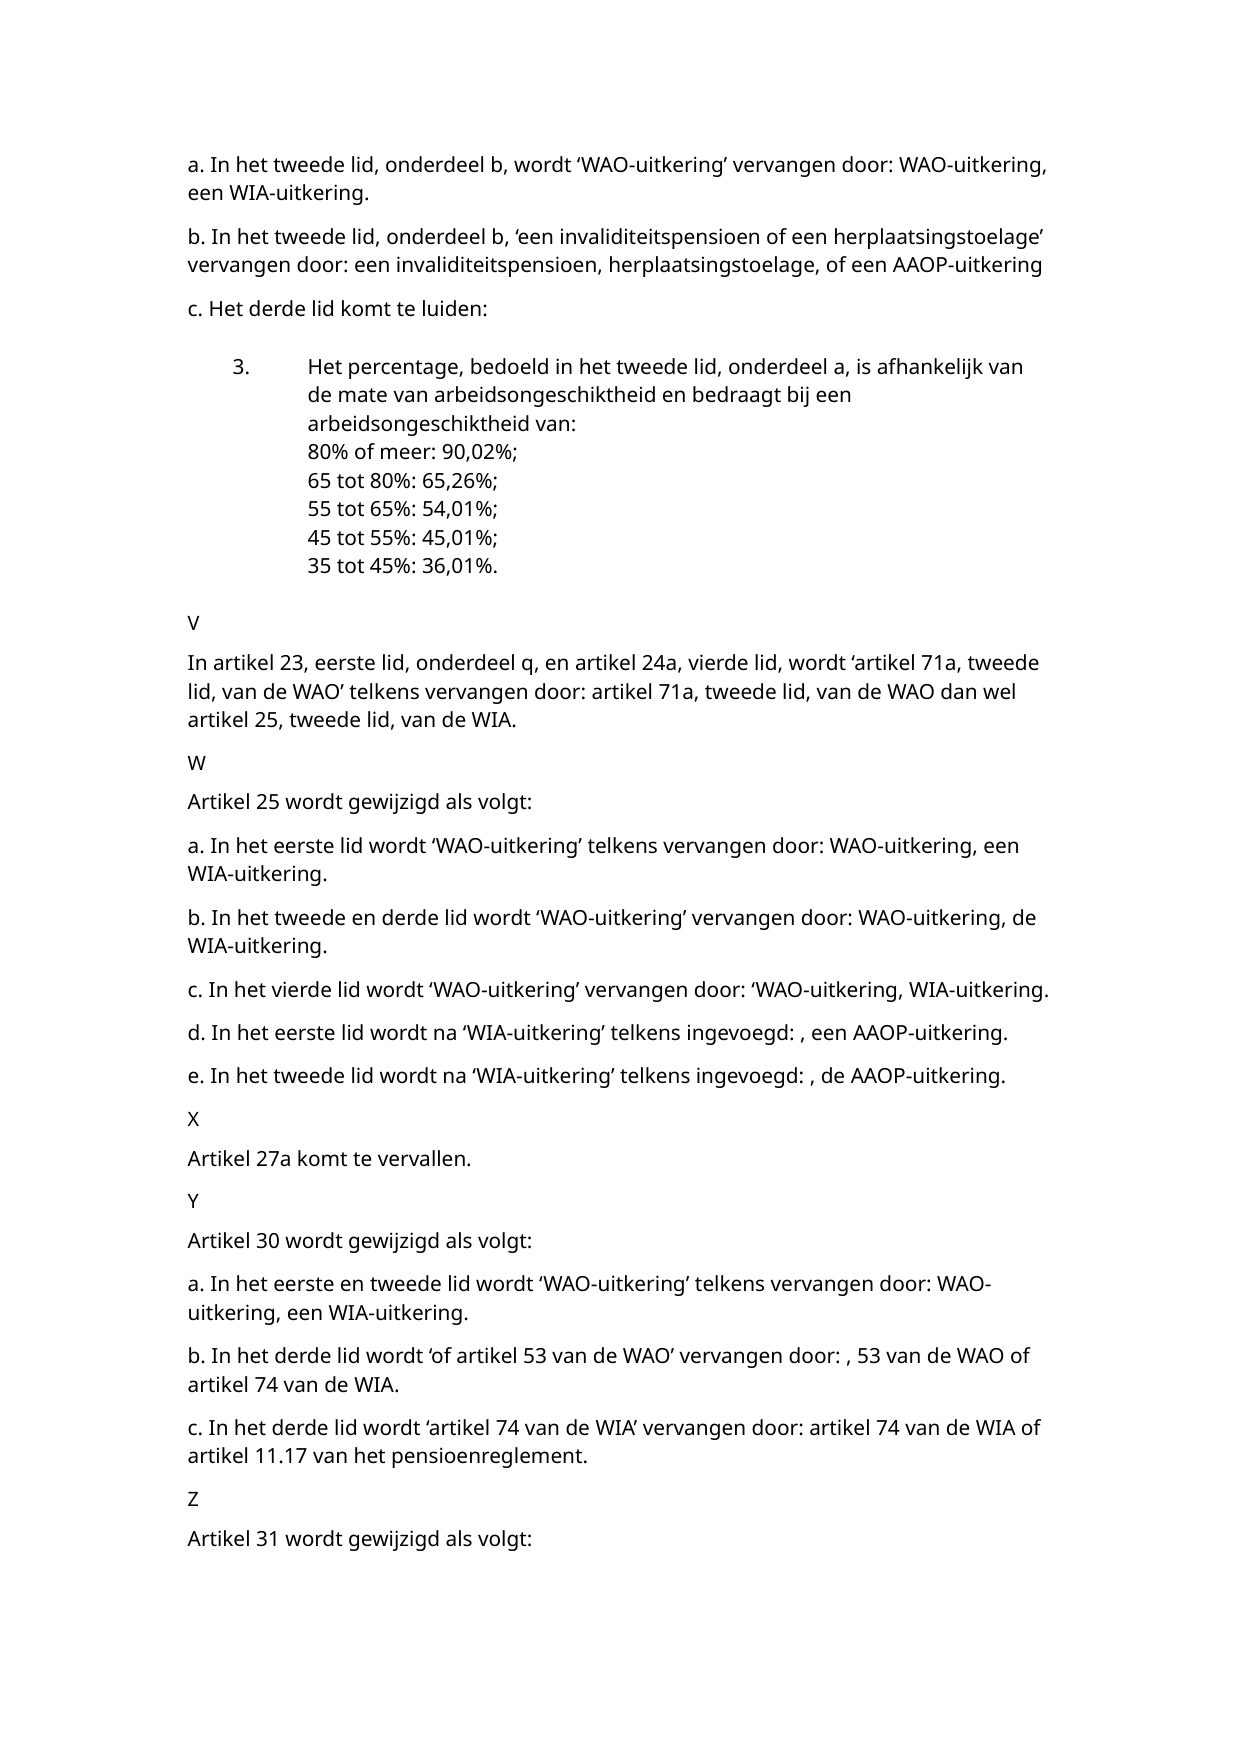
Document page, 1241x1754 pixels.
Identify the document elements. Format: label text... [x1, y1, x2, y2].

text X [187, 1105, 1053, 1132]
list 55 tot 65%: 54,01%; [232, 494, 1053, 523]
list Het percentage, bedoeld in het tweede lid, onderdeel a, is afhankelijk van de mate van arbeidsongeschiktheid en bedraagt bij een arbeidsongeschiktheid van: [232, 352, 1053, 437]
text b. In het derde lid wordt ‘of artikel 53 van de WAO’ vervangen door: , 53 van de WAO of artikel 74 van de WIA. [187, 1341, 1053, 1398]
text Y [187, 1187, 1053, 1214]
text Z [187, 1485, 1053, 1512]
text V [187, 610, 1053, 637]
text b. In het tweede lid, onderdeel b, ‘een invaliditeitspensioen of een herplaatsingstoelage’ vervangen door: een invaliditeitspensioen, herplaatsingstoelage, of een AAOP-uitkering [187, 222, 1053, 279]
list 35 tot 45%: 36,01%. [232, 551, 1053, 580]
text d. In het eerste lid wordt na ‘WIA-uitkering’ telkens ingevoegd: , een AAOP-uitkering. [187, 1018, 1053, 1047]
text c. Het derde lid komt te luiden: [187, 294, 1053, 322]
text In artikel 23, eerste lid, onderdeel q, en artikel 24a, vierde lid, wordt ‘artikel 71a, tweede lid, van de WAO’ telkens vervangen door: artikel 71a, tweede lid, van de WAO dan wel artikel 25, tweede lid, van de WIA. [187, 648, 1053, 734]
list 80% of meer: 90,02%; [232, 437, 1053, 466]
text e. In het tweede lid wordt na ‘WIA-uitkering’ telkens ingevoegd: , de AAOP-uitkering. [187, 1062, 1053, 1090]
text W [187, 749, 1053, 776]
text Artikel 27a komt te vervallen. [187, 1144, 1053, 1172]
text Artikel 30 wordt gewijzigd als volgt: [187, 1226, 1053, 1254]
text Artikel 25 wordt gewijzigd als volgt: [187, 787, 1053, 816]
text c. In het derde lid wordt ‘artikel 74 van de WIA’ vervangen door: artikel 74 van de WIA of artikel 11.17 van het pensioenreglement. [187, 1413, 1053, 1470]
text b. In het tweede en derde lid wordt ‘WAO-uitkering’ vervangen door: WAO-uitkering, de WIA-uitkering. [187, 903, 1053, 960]
list 65 tot 80%: 65,26%; [232, 466, 1053, 494]
text a. In het eerste en tweede lid wordt ‘WAO-uitkering’ telkens vervangen door: WAO-uitkering, een WIA-uitkering. [187, 1269, 1053, 1326]
text c. In het vierde lid wordt ‘WAO-uitkering’ vervangen door: ‘WAO-uitkering, WIA-uitkering. [187, 975, 1053, 1003]
text Artikel 31 wordt gewijzigd als volgt: [187, 1524, 1053, 1552]
text a. In het tweede lid, onderdeel b, wordt ‘WAO-uitkering’ vervangen door: WAO-uitkering, een WIA-uitkering. [187, 150, 1053, 207]
text a. In het eerste lid wordt ‘WAO-uitkering’ telkens vervangen door: WAO-uitkering, een WIA-uitkering. [187, 831, 1053, 888]
list 45 tot 55%: 45,01%; [232, 523, 1053, 551]
